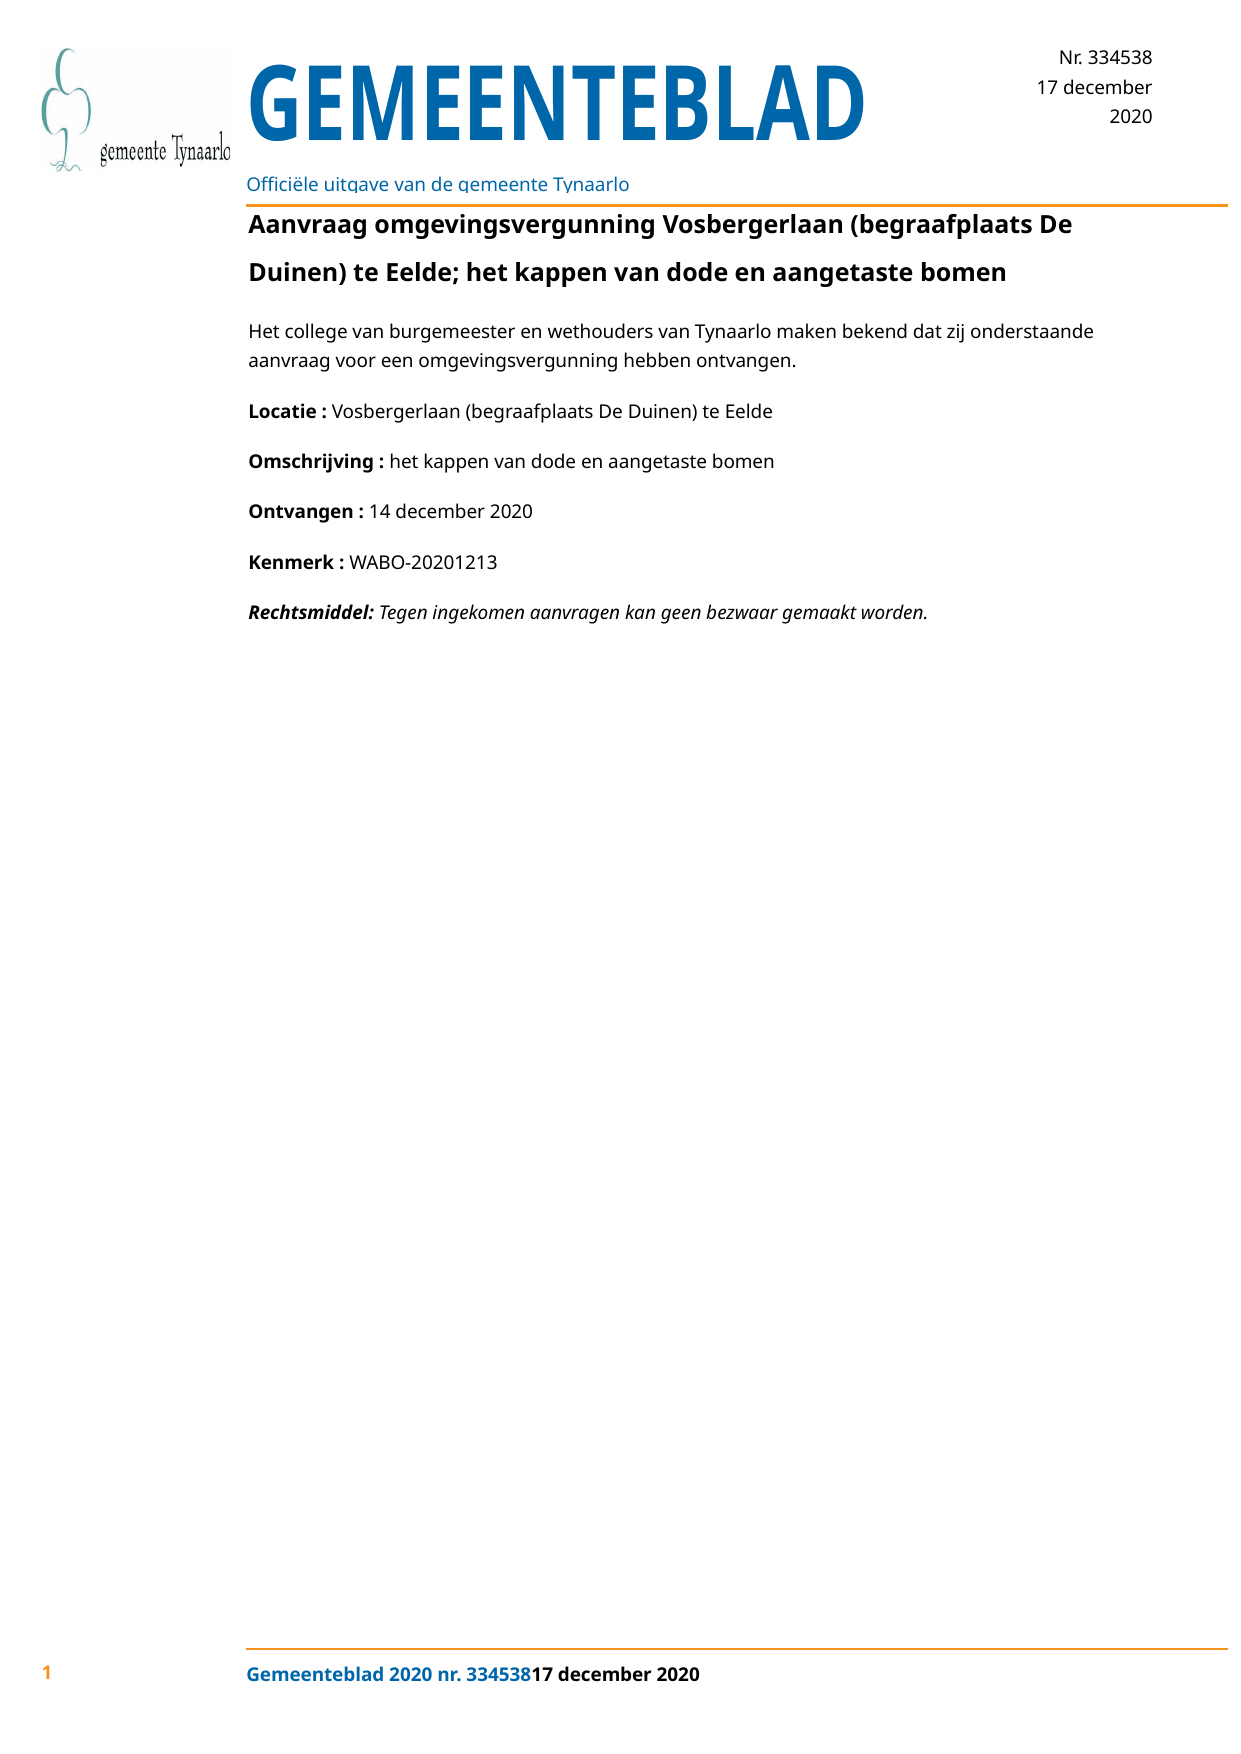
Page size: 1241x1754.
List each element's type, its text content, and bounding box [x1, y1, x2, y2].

text Het college van burgemeester en wethouders van Tynaarlo maken bekend dat zij onderstaande aanvraag voor een omgevingsvergunning hebben ontvangen. [248, 318, 1152, 373]
text Rechtsmiddel: Tegen ingekomen aanvragen kan geen bezwaar gemaakt worden. [248, 599, 1152, 625]
text Aanvraag omgevingsvergunning Vosbergerlaan (begraafplaats De Duinen) te Eelde; het kappen van dode en aangetaste bomen [248, 207, 1152, 288]
text Omschrijving : het kappen van dode en aangetaste bomen [248, 448, 1152, 474]
picture [41, 47, 231, 172]
text Ontvangen : 14 december 2020 [248, 499, 1152, 524]
text Locatie : Vosbergerlaan (begraafplaats De Duinen) te Eelde [248, 398, 1152, 424]
text Kenmerk : WABO-20201213 [248, 549, 1152, 575]
